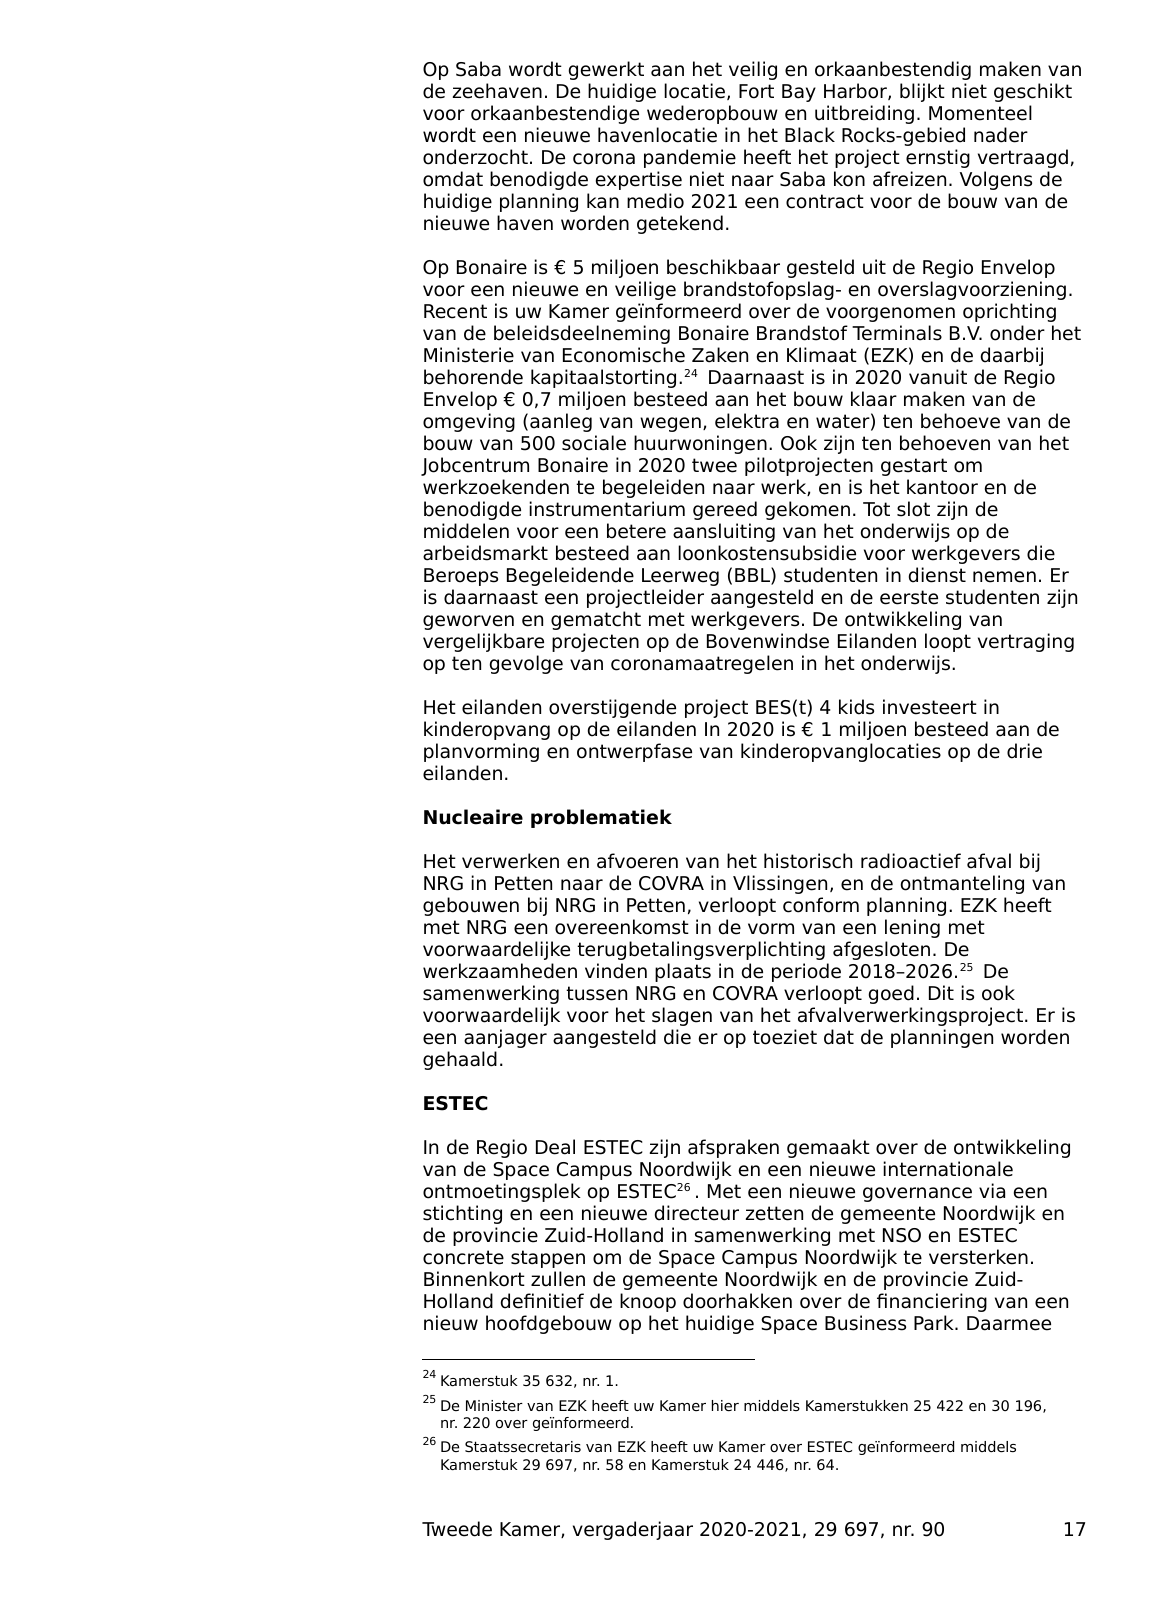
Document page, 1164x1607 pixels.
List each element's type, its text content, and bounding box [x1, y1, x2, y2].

text Het verwerken en afvoeren van het historisch radioactief afval bij NRG in Petten naar de COVRA in Vlissingen, en de ontmanteling van gebouwen bij NRG in Petten, verloopt conform planning. EZK heeft met NRG een overeenkomst in de vorm van een lening met voorwaardelijke terugbetalingsverplichting afgesloten. De werkzaamheden vinden plaats in de periode 2018–2026. De samenwerking tussen NRG en COVRA verloopt goed. Dit is ook voorwaardelijk voor het slagen van het afvalverwerkingsproject. Er is een aanjager aangesteld die er op toeziet dat de planningen worden gehaald. [422, 851, 1087, 1071]
subtitle ESTEC [422, 1093, 1087, 1115]
text In de Regio Deal ESTEC zijn afspraken gemaakt over de ontwikkeling van de Space Campus Noordwijk en een nieuwe internationale ontmoetingsplek op ESTEC. Met een nieuwe governance via een stichting en een nieuwe directeur zetten de gemeente Noordwijk en de provincie Zuid-Holland in samenwerking met NSO en ESTEC concrete stappen om de Space Campus Noordwijk te versterken. Binnenkort zullen de gemeente Noordwijk en de provincie Zuid-Holland definitief de knoop doorhakken over de financiering van een nieuw hoofdgebouw op het huidige Space Business Park. Daarmee [422, 1137, 1087, 1335]
text Het eilanden overstijgende project BES(t) 4 kids investeert in kinderopvang op de eilanden In 2020 is € 1 miljoen besteed aan de planvorming en ontwerpfase van kinderopvanglocaties op de drie eilanden. [422, 697, 1087, 785]
subtitle Nucleaire problematiek [422, 807, 1087, 829]
text De Staatssecretaris van EZK heeft uw Kamer over ESTEC geïnformeerd middels Kamerstuk 29 697, nr. 58 en Kamerstuk 24 446, nr. 64. [422, 1435, 1087, 1474]
text Op Saba wordt gewerkt aan het veilig en orkaanbestendig maken van de zeehaven. De huidige locatie, Fort Bay Harbor, blijkt niet geschikt voor orkaanbestendige wederopbouw en uitbreiding. Momenteel wordt een nieuwe havenlocatie in het Black Rocks-gebied nader onderzocht. De corona pandemie heeft het project ernstig vertraagd, omdat benodigde expertise niet naar Saba kon afreizen. Volgens de huidige planning kan medio 2021 een contract voor de bouw van de nieuwe haven worden getekend. [422, 59, 1087, 235]
text Op Bonaire is € 5 miljoen beschikbaar gesteld uit de Regio Envelop voor een nieuwe en veilige brandstofopslag- en overslagvoorziening. Recent is uw Kamer geïnformeerd over de voorgenomen oprichting van de beleidsdeelneming Bonaire Brandstof Terminals B.V. onder het Ministerie van Economische Zaken en Klimaat (EZK) en de daarbij behorende kapitaalstorting. Daarnaast is in 2020 vanuit de Regio Envelop € 0,7 miljoen besteed aan het bouw klaar maken van de omgeving (aanleg van wegen, elektra en water) ten behoeve van de bouw van 500 sociale huurwoningen. Ook zijn ten behoeven van het Jobcentrum Bonaire in 2020 twee pilotprojecten gestart om werkzoekenden te begeleiden naar werk, en is het kantoor en de benodigde instrumentarium gereed gekomen. Tot slot zijn de middelen voor een betere aansluiting van het onderwijs op de arbeidsmarkt besteed aan loonkostensubsidie voor werkgevers die Beroeps Begeleidende Leerweg (BBL) studenten in dienst nemen. Er is daarnaast een projectleider aangesteld en de eerste studenten zijn geworven en gematcht met werkgevers. De ontwikkeling van vergelijkbare projecten op de Bovenwindse Eilanden loopt vertraging op ten gevolge van coronamaatregelen in het onderwijs. [422, 257, 1087, 675]
text Kamerstuk 35 632, nr. 1. [422, 1368, 1087, 1391]
text De Minister van EZK heeft uw Kamer hier middels Kamerstukken 25 422 en 30 196, nr. 220 over geïnformeerd. [422, 1393, 1087, 1432]
